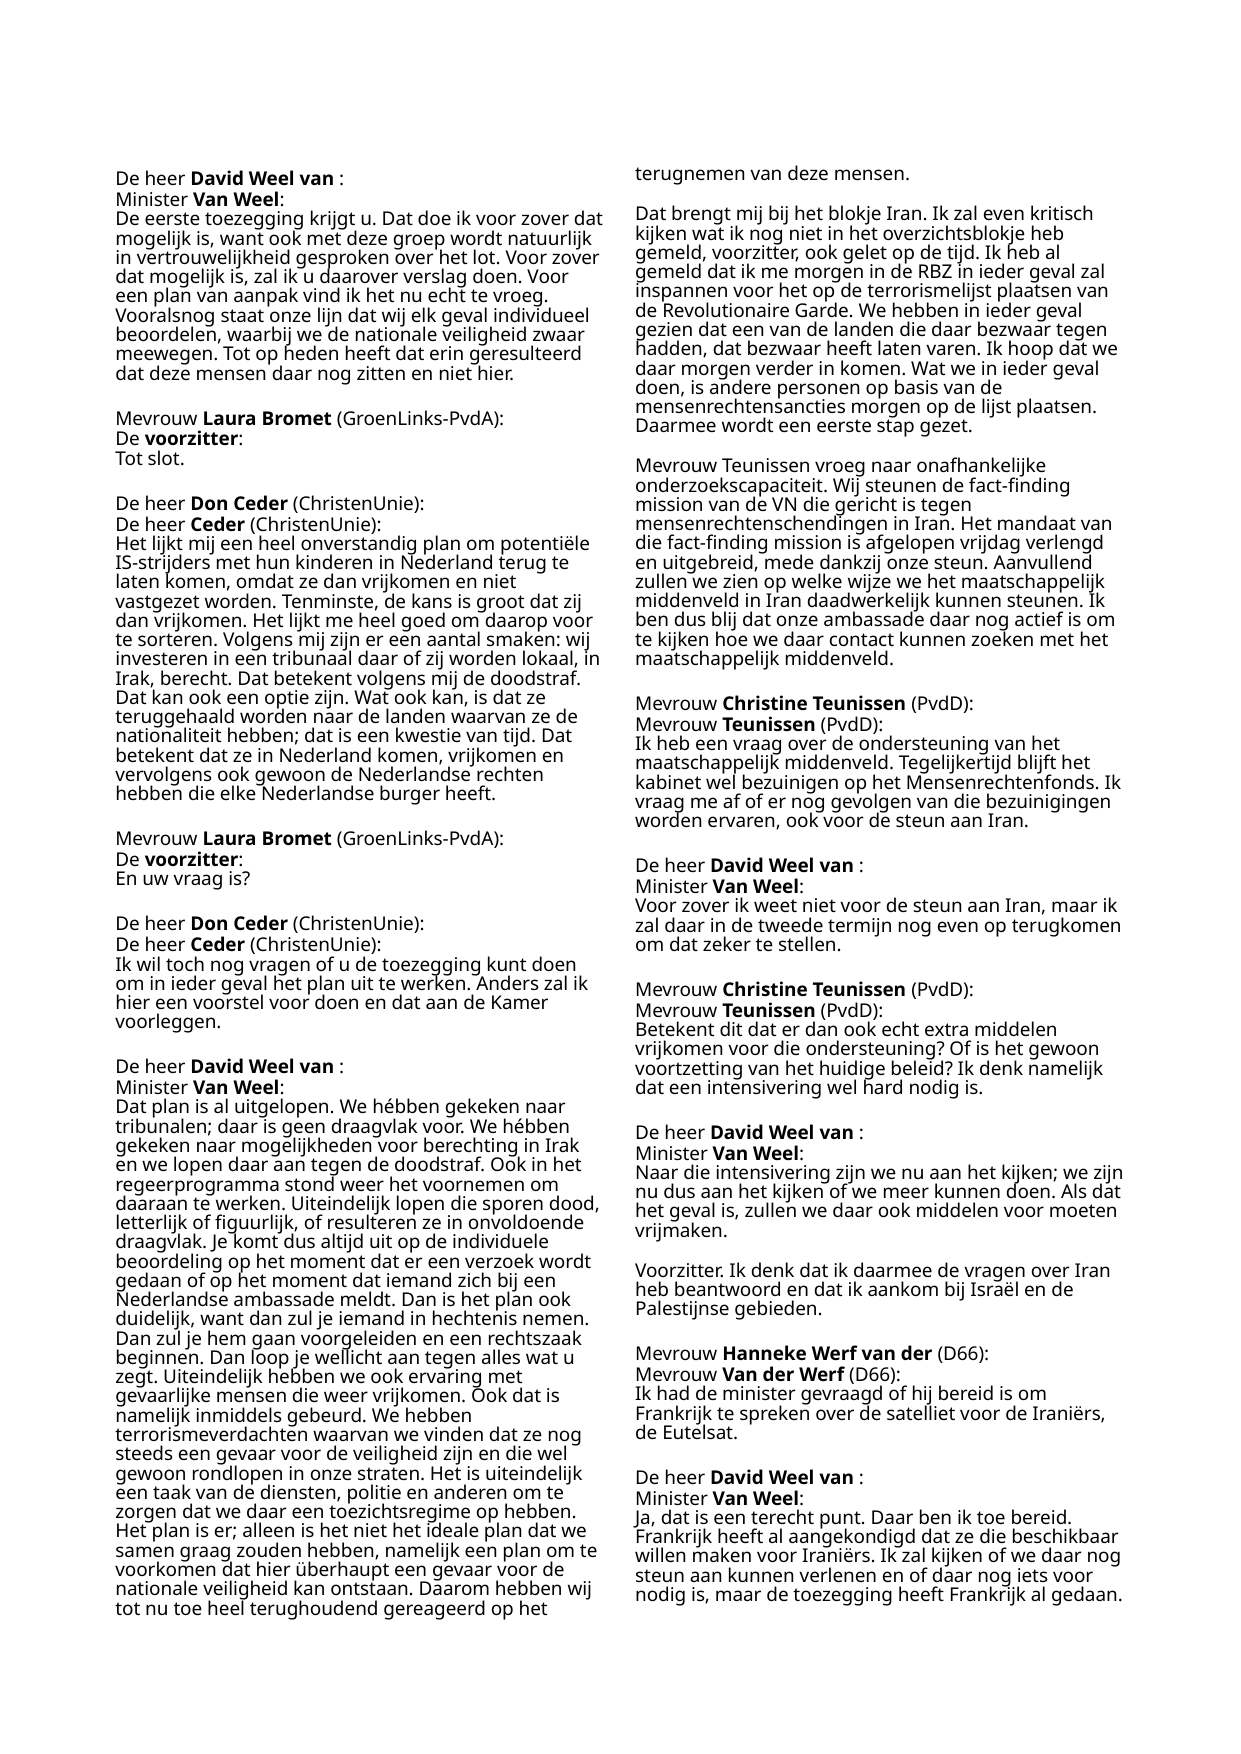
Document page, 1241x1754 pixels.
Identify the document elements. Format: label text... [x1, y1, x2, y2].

text Minister Van Weel: [115, 191, 605, 210]
text De heer Ceder (ChristenUnie): [115, 516, 605, 535]
text De voorzitter: [115, 851, 605, 870]
text Naar die intensivering zijn we nu aan het kijken; we zijn nu dus aan het kijken of we meer kunnen doen. Als dat het geval is, zullen we daar ook middelen voor moeten vrijmaken. [635, 1164, 1125, 1241]
text Ik heb een vraag over de ondersteuning van het maatschappelijk middenveld. Tegelijkertijd blijft het kabinet wel bezuinigen op het Mensenrechtenfonds. Ik vraag me af of er nog gevolgen van die bezuinigingen worden ervaren, ook voor de steun aan Iran. [635, 735, 1125, 831]
text Voor zover ik weet niet voor de steun aan Iran, maar ik zal daar in de tweede termijn nog even op terugkomen om dat zeker te stellen. [635, 897, 1125, 955]
text Het lijkt mij een heel onverstandig plan om potentiële IS-strijders met hun kinderen in Nederland terug te laten komen, omdat ze dan vrijkomen en niet vastgezet worden. Tenminste, de kans is groot dat zij dan vrijkomen. Het lijkt me heel goed om daarop voor te sorteren. Volgens mij zijn er een aantal smaken: wij investeren in een tribunaal daar of zij worden lokaal, in Irak, berecht. Dat betekent volgens mij de doodstraf. Dat kan ook een optie zijn. Wat ook kan, is dat ze teruggehaald worden naar de landen waarvan ze de nationaliteit hebben; dat is een kwestie van tijd. Dat betekent dat ze in Nederland komen, vrijkomen en vervolgens ook gewoon de Nederlandse rechten hebben die elke Nederlandse burger heeft. [115, 535, 605, 804]
text De heer David Weel van : [635, 1464, 1125, 1490]
text De eerste toezegging krijgt u. Dat doe ik voor zover dat mogelijk is, want ook met deze groep wordt natuurlijk in vertrouwelijkheid gesproken over het lot. Voor zover dat mogelijk is, zal ik u daarover verslag doen. Voor een plan van aanpak vind ik het nu echt te vroeg. Vooralsnog staat onze lijn dat wij elk geval individueel beoordelen, waarbij we de nationale veiligheid zwaar meewegen. Tot op heden heeft dat erin geresulteerd dat deze mensen daar nog zitten en niet hier. [115, 210, 605, 384]
text Betekent dit dat er dan ook echt extra middelen vrijkomen voor die ondersteuning? Of is het gewoon voortzetting van het huidige beleid? Ik denk namelijk dat een intensivering wel hard nodig is. [635, 1021, 1125, 1098]
text Dat plan is al uitgelopen. We hébben gekeken naar tribunalen; daar is geen draagvlak voor. We hébben gekeken naar mogelijkheden voor berechting in Irak en we lopen daar aan tegen de doodstraf. Ook in het regeerprogramma stond weer het voornemen om daaraan te werken. Uiteindelijk lopen die sporen dood, letterlijk of figuurlijk, of resulteren ze in onvoldoende draagvlak. Je komt dus altijd uit op de individuele beoordeling op het moment dat er een verzoek wordt gedaan of op het moment dat iemand zich bij een Nederlandse ambassade meldt. Dan is het plan ook duidelijk, want dan zul je iemand in hechtenis nemen. Dan zul je hem gaan voorgeleiden en een rechtszaak beginnen. Dan loop je wellicht aan tegen alles wat u zegt. Uiteindelijk hebben we ook ervaring met gevaarlijke mensen die weer vrijkomen. Ook dat is namelijk inmiddels gebeurd. We hebben terrorismeverdachten waarvan we vinden dat ze nog steeds een gevaar voor de veiligheid zijn en die wel gewoon rondlopen in onze straten. Het is uiteindelijk een taak van de diensten, politie en anderen om te zorgen dat we daar een toezichtsregime op hebben. Het plan is er; alleen is het niet het ideale plan dat we samen graag zouden hebben, namelijk een plan om te voorkomen dat hier überhaupt een gevaar voor de nationale veiligheid kan ontstaan. Daarom hebben wij tot nu toe heel terughoudend gereageerd op het [115, 1098, 605, 1619]
text Mevrouw Laura Bromet (GroenLinks-PvdA): [115, 405, 605, 430]
text Mevrouw Hanneke Werf van der (D66): [635, 1340, 1125, 1366]
text Mevrouw Teunissen (PvdD): [635, 716, 1125, 735]
text Mevrouw Teunissen (PvdD): [635, 1002, 1125, 1021]
text Minister Van Weel: [635, 1490, 1125, 1509]
text Ik wil toch nog vragen of u de toezegging kunt doen om in ieder geval het plan uit te werken. Anders zal ik hier een voorstel voor doen en dat aan de Kamer voorleggen. [115, 956, 605, 1033]
text Mevrouw Teunissen vroeg naar onafhankelijke onderzoekscapaciteit. Wij steunen de fact-finding mission van de VN die gericht is tegen mensenrechtenschendingen in Iran. Het mandaat van die fact-finding mission is afgelopen vrijdag verlengd en uitgebreid, mede dankzij onze steun. Aanvullend zullen we zien op welke wijze we het maatschappelijk middenveld in Iran daadwerkelijk kunnen steunen. Ik ben dus blij dat onze ambassade daar nog actief is om te kijken hoe we daar contact kunnen zoeken met het maatschappelijk middenveld. [635, 457, 1125, 669]
text De heer Don Ceder (ChristenUnie): [115, 490, 605, 516]
text Tot slot. [115, 450, 605, 469]
text De heer David Weel van : [635, 852, 1125, 878]
text Minister Van Weel: [635, 878, 1125, 897]
text Minister Van Weel: [115, 1079, 605, 1098]
text De heer David Weel van : [115, 1053, 605, 1079]
text Voorzitter. Ik denk dat ik daarmee de vragen over Iran heb beantwoord en dat ik aankom bij Israël en de Palestijnse gebieden. [635, 1262, 1125, 1319]
text terugnemen van deze mensen. [635, 165, 1125, 184]
text Minister Van Weel: [635, 1144, 1125, 1164]
text Dat brengt mij bij het blokje Iran. Ik zal even kritisch kijken wat ik nog niet in het overzichtsblokje heb gemeld, voorzitter, ook gelet op de tijd. Ik heb al gemeld dat ik me morgen in de RBZ in ieder geval zal inspannen voor het op de terrorismelijst plaatsen van de Revolutionaire Garde. We hebben in ieder geval gezien dat een van de landen die daar bezwaar tegen hadden, dat bezwaar heeft laten varen. Ik hoop dat we daar morgen verder in komen. Wat we in ieder geval doen, is andere personen op basis van de mensenrechtensancties morgen op de lijst plaatsen. Daarmee wordt een eerste stap gezet. [635, 205, 1125, 437]
text De heer David Weel van : [115, 165, 605, 191]
text Mevrouw Van der Werf (D66): [635, 1366, 1125, 1385]
text Mevrouw Christine Teunissen (PvdD): [635, 976, 1125, 1002]
text Ik had de minister gevraagd of hij bereid is om Frankrijk te spreken over de satelliet voor de Iraniërs, de Eutelsat. [635, 1385, 1125, 1443]
text De voorzitter: [115, 430, 605, 450]
text En uw vraag is? [115, 870, 605, 890]
text De heer Don Ceder (ChristenUnie): [115, 911, 605, 936]
text De heer David Weel van : [635, 1119, 1125, 1144]
text Mevrouw Laura Bromet (GroenLinks-PvdA): [115, 825, 605, 851]
text De heer Ceder (ChristenUnie): [115, 936, 605, 956]
text Ja, dat is een terecht punt. Daar ben ik toe bereid. Frankrijk heeft al aangekondigd dat ze die beschikbaar willen maken voor Iraniërs. Ik zal kijken of we daar nog steun aan kunnen verlenen en of daar nog iets voor nodig is, maar de toezegging heeft Frankrijk al gedaan. [635, 1509, 1125, 1605]
text Mevrouw Christine Teunissen (PvdD): [635, 690, 1125, 716]
